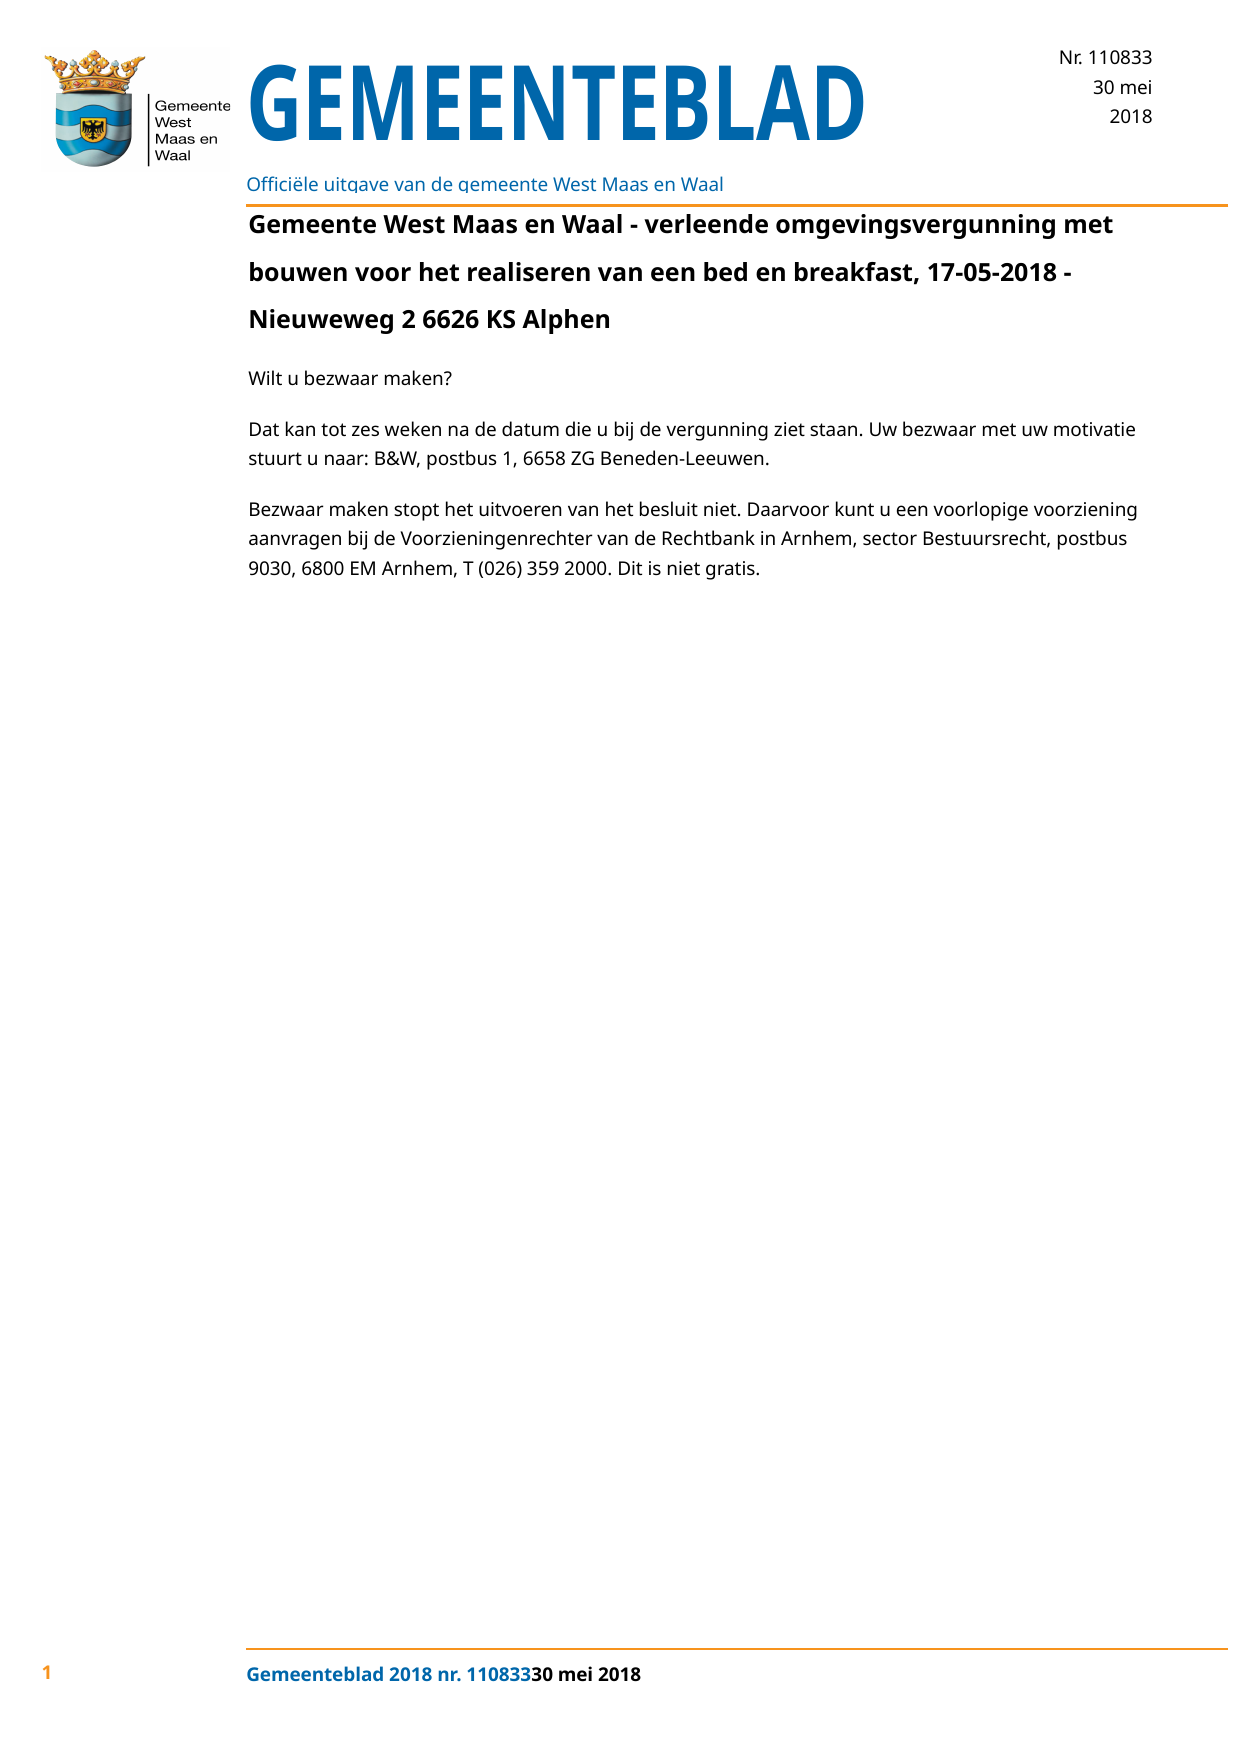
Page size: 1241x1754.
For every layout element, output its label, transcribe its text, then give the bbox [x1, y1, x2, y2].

text Wilt u bezwaar maken? [248, 366, 1152, 391]
picture [41, 47, 231, 172]
text Bezwaar maken stopt het uitvoeren van het besluit niet. Daarvoor kunt u een voorlopige voorziening aanvragen bij de Voorzieningenrechter van de Rechtbank in Arnhem, sector Bestuursrecht, postbus 9030, 6800 EM Arnhem, T (026) 359 2000. Dit is niet gratis. [248, 496, 1152, 581]
text Dat kan tot zes weken na de datum die u bij de vergunning ziet staan. Uw bezwaar met uw motivatie stuurt u naar: B&W, postbus 1, 6658 ZG Beneden-Leeuwen. [248, 416, 1152, 471]
text Gemeente West Maas en Waal - verleende omgevingsvergunning met bouwen voor het realiseren van een bed en breakfast, 17-05-2018 - Nieuweweg 2 6626 KS Alphen [248, 207, 1152, 336]
